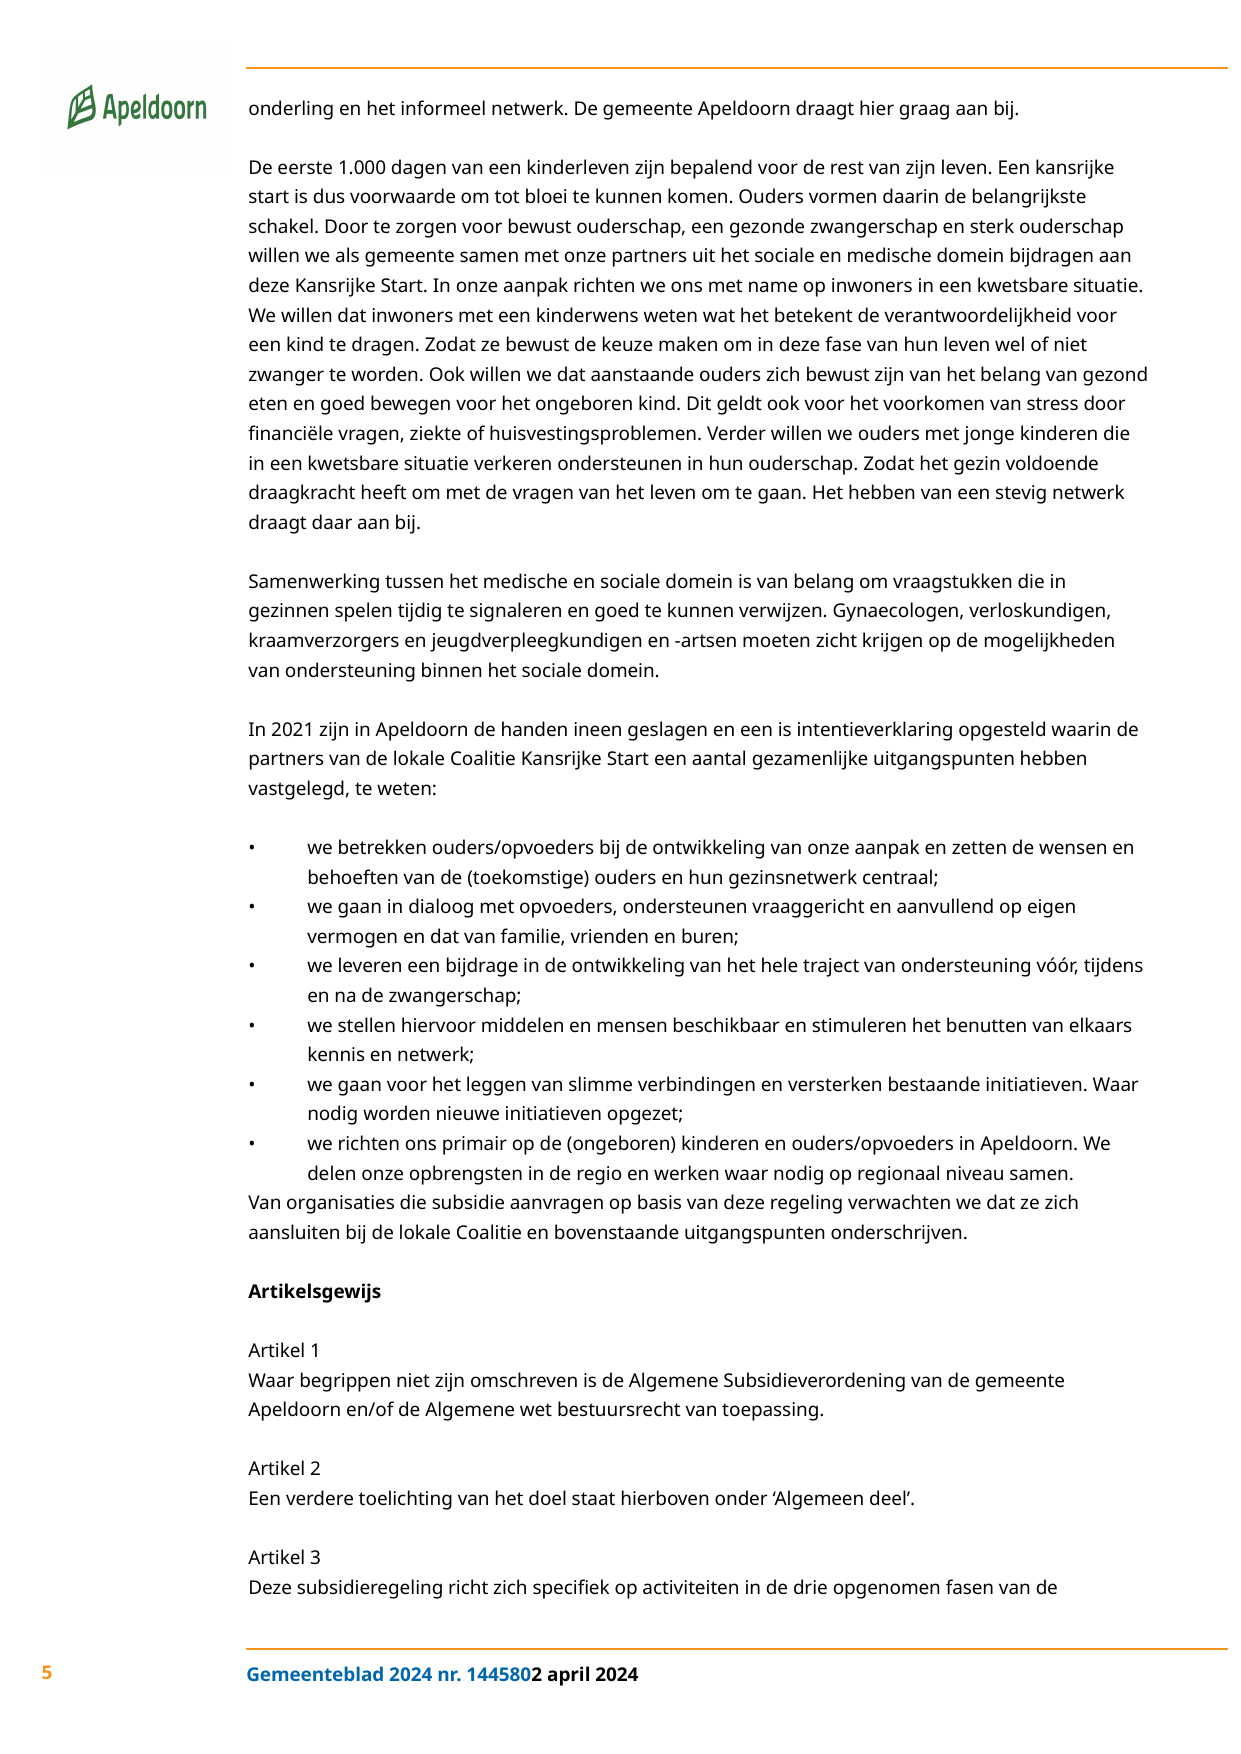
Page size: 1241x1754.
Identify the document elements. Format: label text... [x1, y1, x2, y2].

list we betrekken ouders/opvoeders bij de ontwikkeling van onze aanpak en zetten de wensen en behoeften van de (toekomstige) ouders en hun gezinsnetwerk centraal; [248, 834, 1152, 890]
picture [41, 47, 231, 172]
text Waar begrippen niet zijn omschreven is de Algemene Subsidieverordening van de gemeente Apeldoorn en/of de Algemene wet bestuursrecht van toepassing. [248, 1367, 1152, 1422]
text Artikel 3 [248, 1544, 1152, 1570]
list we leveren een bijdrage in de ontwikkeling van het hele traject van ondersteuning vóór, tijdens en na de zwangerschap; [248, 953, 1152, 1008]
list we gaan voor het leggen van slimme verbindingen en versterken bestaande initiatieven. Waar nodig worden nieuwe initiatieven opgezet; [248, 1071, 1152, 1126]
text Samenwerking tussen het medische en sociale domein is van belang om vraagstukken die in gezinnen spelen tijdig te signaleren en goed te kunnen verwijzen. Gynaecologen, verloskundigen, kraamverzorgers en jeugdverpleegkundigen en -artsen moeten zicht krijgen op de mogelijkheden van ondersteuning binnen het sociale domein. [248, 568, 1152, 683]
text Een verdere toelichting van het doel staat hierboven onder ‘Algemeen deel’. [248, 1485, 1152, 1511]
text Deze subsidieregeling richt zich specifiek op activiteiten in de drie opgenomen fasen van de [248, 1574, 1152, 1600]
text Artikelsgewijs [248, 1278, 1152, 1304]
list we stellen hiervoor middelen en mensen beschikbaar en stimuleren het benutten van elkaars kennis en netwerk; [248, 1012, 1152, 1067]
list we richten ons primair op de (ongeboren) kinderen en ouders/opvoeders in Apeldoorn. We delen onze opbrengsten in de regio en werken waar nodig op regionaal niveau samen. [248, 1130, 1152, 1186]
text In 2021 zijn in Apeldoorn de handen ineen geslagen en een is intentieverklaring opgesteld waarin de partners van de lokale Coalitie Kansrijke Start een aantal gezamenlijke uitgangspunten hebben vastgelegd, te weten: [248, 716, 1152, 801]
text Van organisaties die subsidie aanvragen op basis van deze regeling verwachten we dat ze zich aansluiten bij de lokale Coalitie en bovenstaande uitgangspunten onderschrijven. [248, 1189, 1152, 1245]
text Artikel 1 [248, 1337, 1152, 1363]
list we gaan in dialoog met opvoeders, ondersteunen vraaggericht en aanvullend op eigen vermogen en dat van familie, vrienden en buren; [248, 893, 1152, 949]
text onderling en het informeel netwerk. De gemeente Apeldoorn draagt hier graag aan bij. [248, 95, 1152, 121]
text Artikel 2 [248, 1456, 1152, 1481]
text De eerste 1.000 dagen van een kinderleven zijn bepalend voor de rest van zijn leven. Een kansrijke start is dus voorwaarde om tot bloei te kunnen komen. Ouders vormen daarin de belangrijkste schakel. Door te zorgen voor bewust ouderschap, een gezonde zwangerschap en sterk ouderschap willen we als gemeente samen met onze partners uit het sociale en medische domein bijdragen aan deze Kansrijke Start. In onze aanpak richten we ons met name op inwoners in een kwetsbare situatie. We willen dat inwoners met een kinderwens weten wat het betekent de verantwoordelijkheid voor een kind te dragen. Zodat ze bewust de keuze maken om in deze fase van hun leven wel of niet zwanger te worden. Ook willen we dat aanstaande ouders zich bewust zijn van het belang van gezond eten en goed bewegen voor het ongeboren kind. Dit geldt ook voor het voorkomen van stress door financiële vragen, ziekte of huisvestingsproblemen. Verder willen we ouders met jonge kinderen die in een kwetsbare situatie verkeren ondersteunen in hun ouderschap. Zodat het gezin voldoende draagkracht heeft om met de vragen van het leven om te gaan. Het hebben van een stevig netwerk draagt daar aan bij. [248, 154, 1152, 535]
